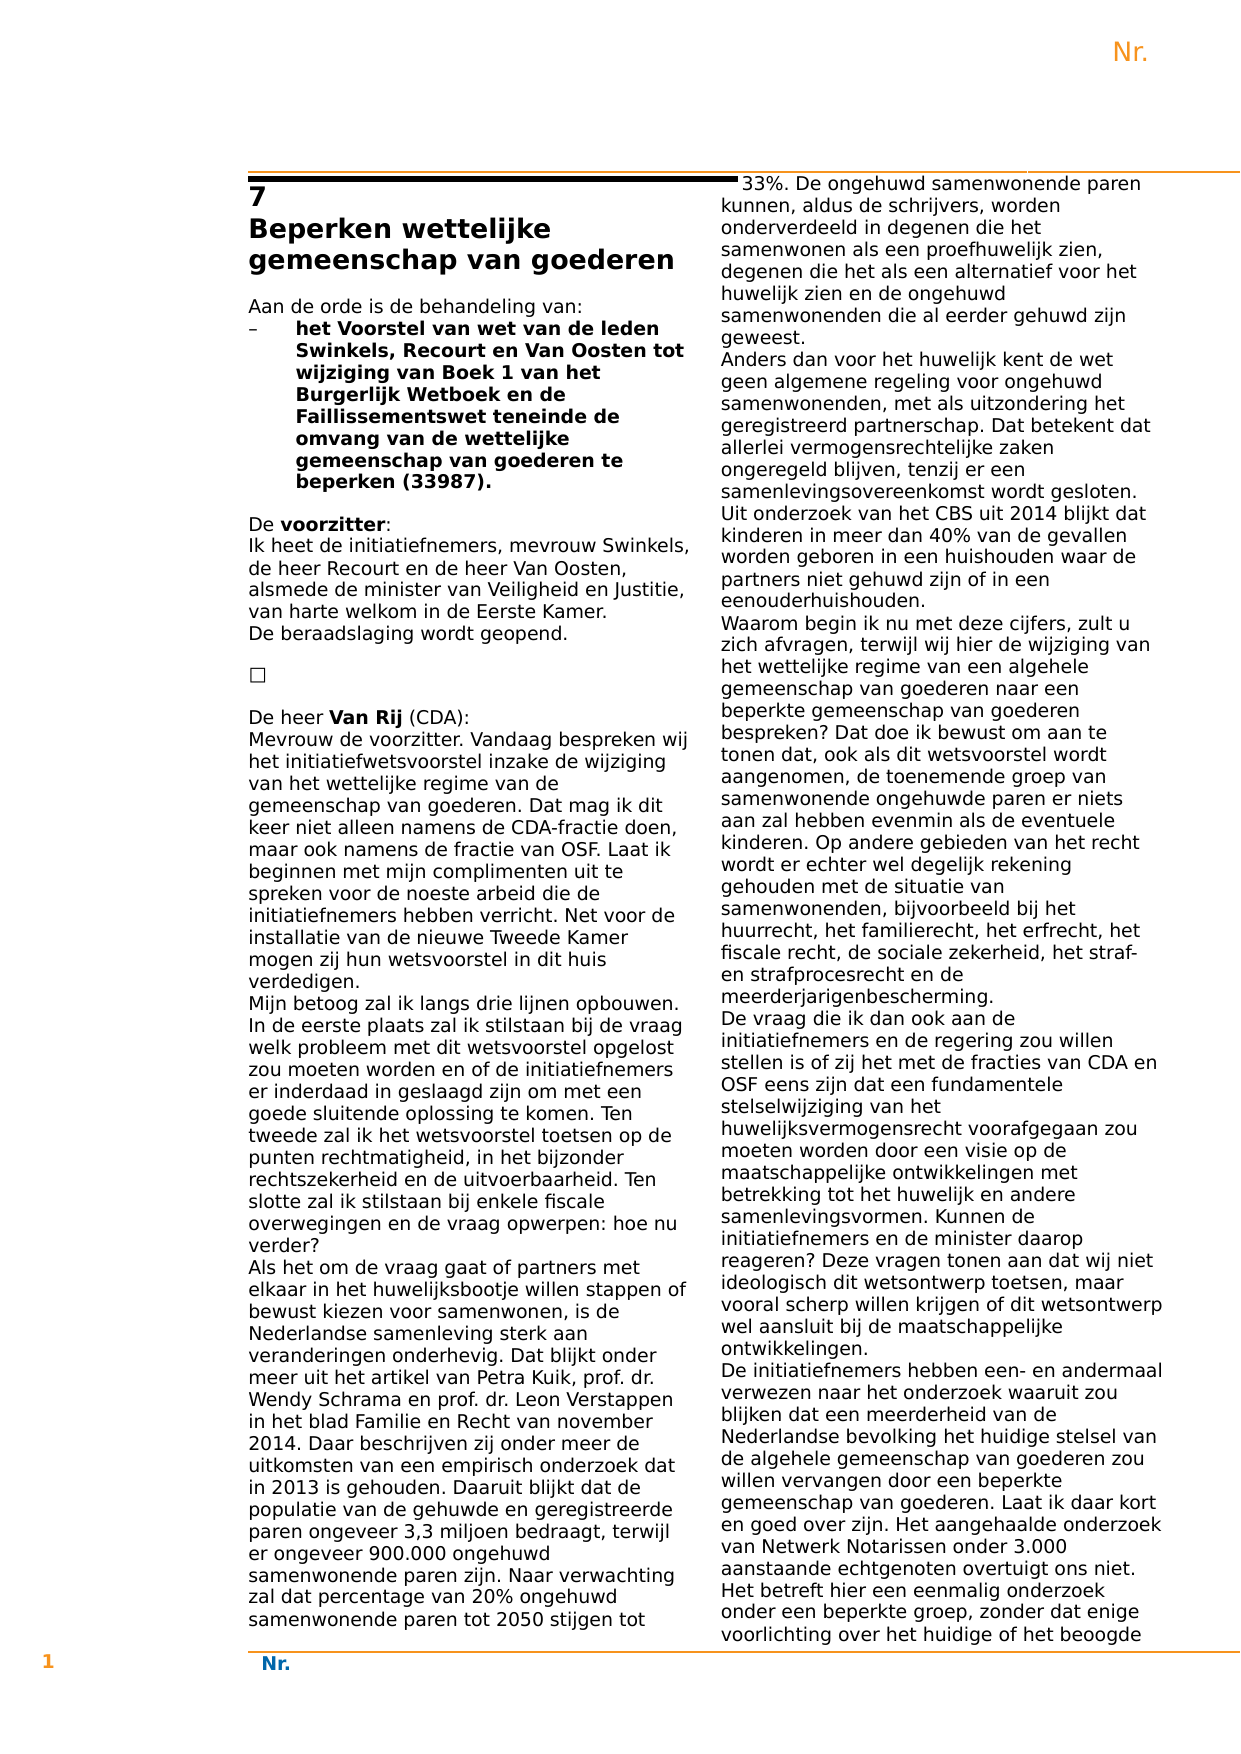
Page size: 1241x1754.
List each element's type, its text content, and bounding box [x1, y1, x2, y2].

text De initiatiefnemers hebben een- en andermaal verwezen naar het onderzoek waaruit zou blijken dat een meerderheid van de Nederlandse bevolking het huidige stelsel van de algehele gemeenschap van goederen zou willen vervangen door een beperkte gemeenschap van goederen. Laat ik daar kort en goed over zijn. Het aangehaalde onderzoek van Netwerk Notarissen onder 3.000 aanstaande echtgenoten overtuigt ons niet. Het betreft hier een eenmalig onderzoek onder een beperkte groep, zonder dat enige voorlichting over het huidige of het beoogde [721, 1360, 1163, 1645]
text Ik heet de initiatiefnemers, mevrouw Swinkels, de heer Recourt en de heer Van Oosten, alsmede de minister van Veiligheid en Justitie, van harte welkom in de Eerste Kamer. [248, 535, 691, 623]
text Waarom begin ik nu met deze cijfers, zult u zich afvragen, terwijl wij hier de wijziging van het wettelijke regime van een algehele gemeenschap van goederen naar een beperkte gemeenschap van goederen bespreken? Dat doe ik bewust om aan te tonen dat, ook als dit wetsvoorstel wordt aangenomen, de toenemende groep van samenwonende ongehuwde paren er niets aan zal hebben evenmin als de eventuele kinderen. Op andere gebieden van het recht wordt er echter wel degelijk rekening gehouden met de situatie van samenwonenden, bijvoorbeeld bij het huurrecht, het familierecht, het erfrecht, het fiscale recht, de sociale zekerheid, het straf- en strafprocesrecht en de meerderjarigenbescherming. [721, 612, 1163, 1008]
text Anders dan voor het huwelijk kent de wet geen algemene regeling voor ongehuwd samenwonenden, met als uitzondering het geregistreerd partnerschap. Dat betekent dat allerlei vermogensrechtelijke zaken ongeregeld blijven, tenzij er een samenlevingsovereenkomst wordt gesloten. Uit onderzoek van het CBS uit 2014 blijkt dat kinderen in meer dan 40% van de gevallen worden geboren in een huishouden waar de partners niet gehuwd zijn of in een eenouderhuishouden. [721, 349, 1163, 612]
text De vraag die ik dan ook aan de initiatiefnemers en de regering zou willen stellen is of zij het met de fracties van CDA en OSF eens zijn dat een fundamentele stelselwijziging van het huwelijksvermogensrecht voorafgegaan zou moeten worden door een visie op de maatschappelijke ontwikkelingen met betrekking tot het huwelijk en andere samenlevingsvormen. Kunnen de initiatiefnemers en de minister daarop reageren? Deze vragen tonen aan dat wij niet ideologisch dit wetsontwerp toetsen, maar vooral scherp willen krijgen of dit wetsontwerp wel aansluit bij de maatschappelijke ontwikkelingen. [721, 1008, 1163, 1360]
text De beraadslaging wordt geopend. [248, 623, 691, 645]
text Aan de orde is de behandeling van: [248, 296, 691, 318]
text Mevrouw de voorzitter. Vandaag bespreken wij het initiatiefwetsvoorstel inzake de wijziging van het wettelijke regime van de gemeenschap van goederen. Dat mag ik dit keer niet alleen namens de CDA-fractie doen, maar ook namens de fractie van OSF. Laat ik beginnen met mijn complimenten uit te spreken voor de noeste arbeid die de initiatiefnemers hebben verricht. Net voor de installatie van de nieuwe Tweede Kamer mogen zij hun wetsvoorstel in dit huis verdedigen. [248, 729, 691, 993]
text 33%. De ongehuwd samenwonende paren kunnen, aldus de schrijvers, worden onderverdeeld in degenen die het samenwonen als een proefhuwelijk zien, degenen die het als een alternatief voor het huwelijk zien en de ongehuwd samenwonenden die al eerder gehuwd zijn geweest. [721, 173, 1163, 349]
list het Voorstel van wet van de leden Swinkels, Recourt en Van Oosten tot wijziging van Boek 1 van het Burgerlijk Wetboek en de Faillissementswet teneinde de omvang van de wettelijke gemeenschap van goederen te beperken (33987). [248, 318, 691, 493]
text Als het om de vraag gaat of partners met elkaar in het huwelijksbootje willen stappen of bewust kiezen voor samenwonen, is de Nederlandse samenleving sterk aan veranderingen onderhevig. Dat blijkt onder meer uit het artikel van Petra Kuik, prof. dr. Wendy Schrama en prof. dr. Leon Verstappen in het blad Familie en Recht van november 2014. Daar beschrijven zij onder meer de uitkomsten van een empirisch onderzoek dat in 2013 is gehouden. Daaruit blijkt dat de populatie van de gehuwde en geregistreerde paren ongeveer 3,3 miljoen bedraagt, terwijl er ongeveer 900.000 ongehuwd samenwonende paren zijn. Naar verwachting zal dat percentage van 20% ongehuwd samenwonende paren tot 2050 stijgen tot [248, 1257, 691, 1630]
title 7 Beperken wettelijke gemeenschap van goederen [248, 182, 691, 276]
text Mijn betoog zal ik langs drie lijnen opbouwen. In de eerste plaats zal ik stilstaan bij de vraag welk probleem met dit wetsvoorstel opgelost zou moeten worden en of de initiatiefnemers er inderdaad in geslaagd zijn om met een goede sluitende oplossing te komen. Ten tweede zal ik het wetsvoorstel toetsen op de punten rechtmatigheid, in het bijzonder rechtszekerheid en de uitvoerbaarheid. Ten slotte zal ik stilstaan bij enkele fiscale overwegingen en de vraag opwerpen: hoe nu verder? [248, 993, 691, 1257]
text De heer Van Rij (CDA): [248, 707, 691, 729]
text De voorzitter: [248, 513, 691, 535]
text ⬜ [248, 665, 691, 687]
